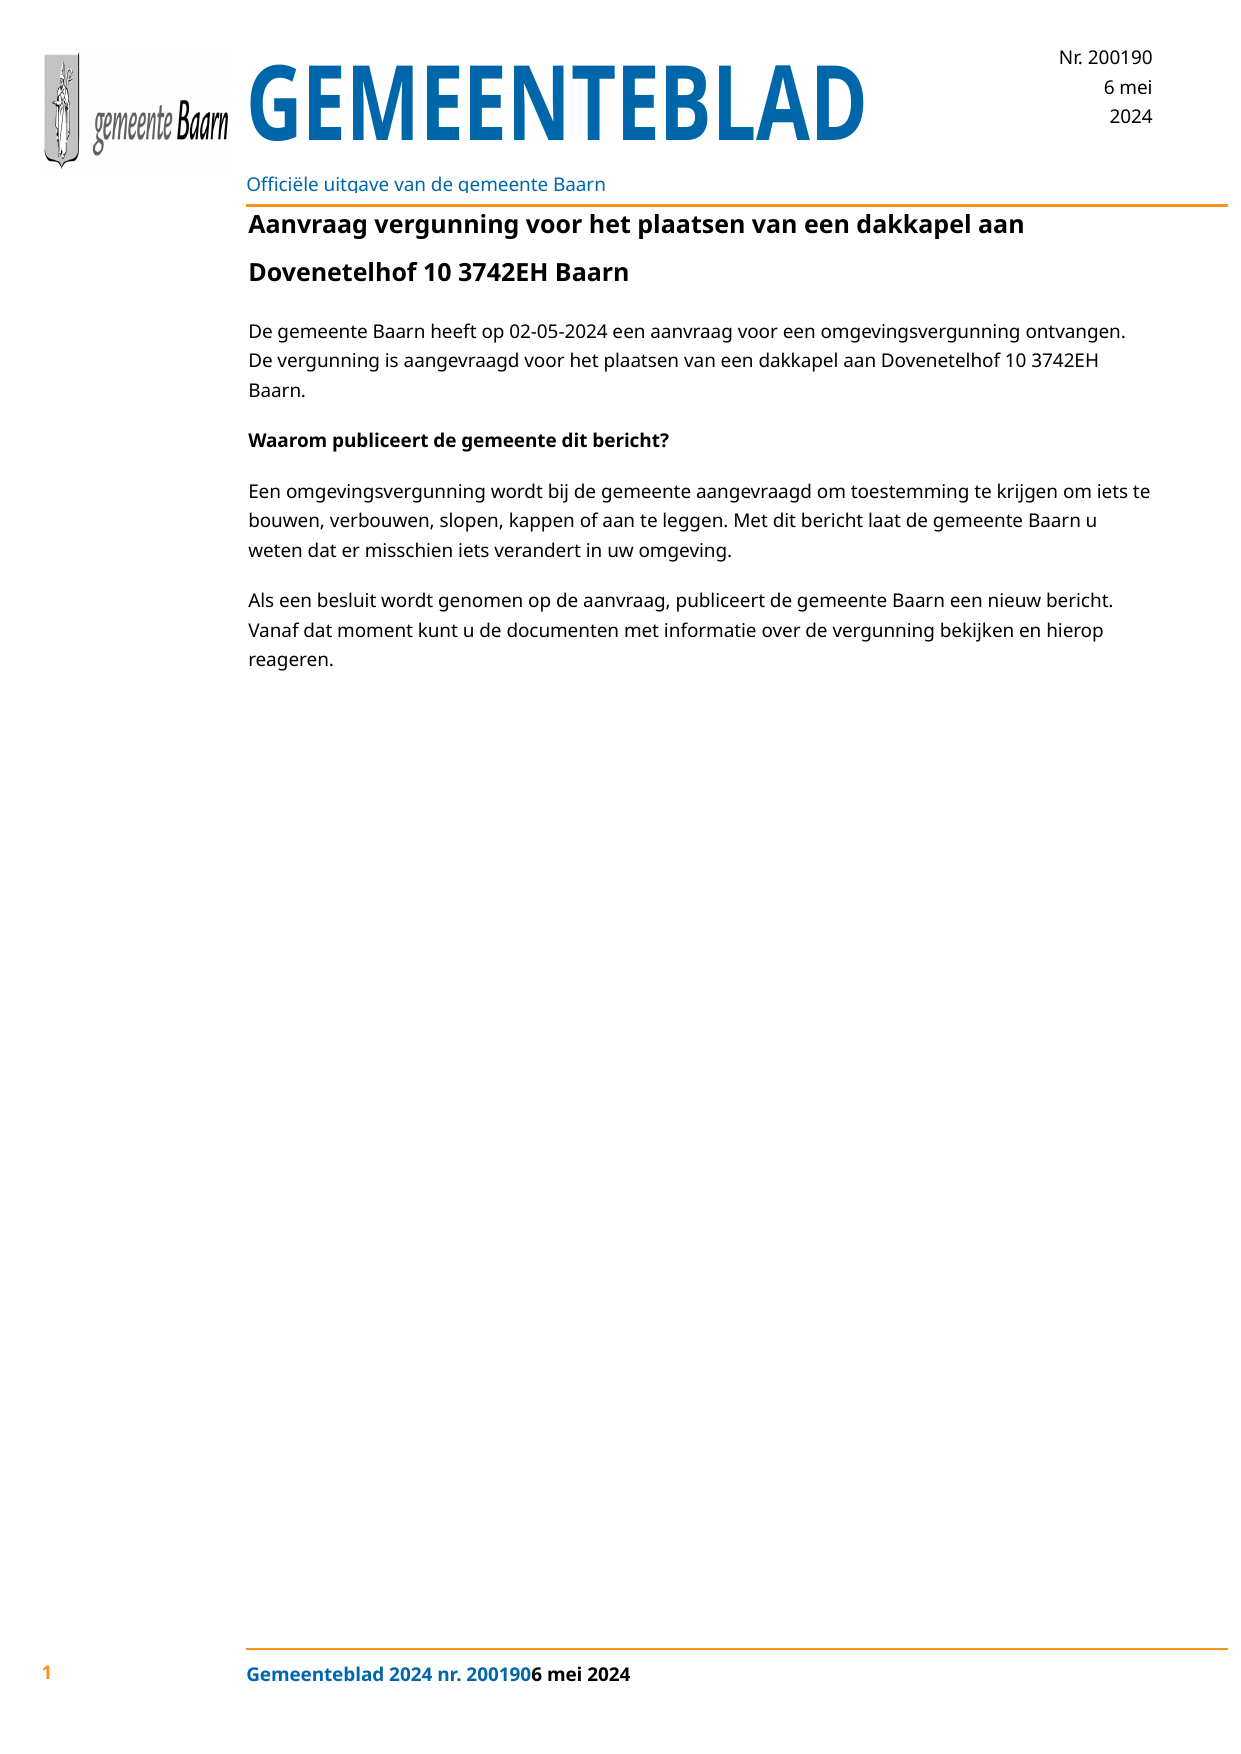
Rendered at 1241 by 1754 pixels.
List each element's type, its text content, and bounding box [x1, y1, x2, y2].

text Aanvraag vergunning voor het plaatsen van een dakkapel aan Dovenetelhof 10 3742EH Baarn [248, 207, 1152, 288]
text Waarom publiceert de gemeente dit bericht? [248, 427, 1152, 453]
text Een omgevingsvergunning wordt bij de gemeente aangevraagd om toestemming te krijgen om iets te bouwen, verbouwen, slopen, kappen of aan te leggen. Met dit bericht laat de gemeente Baarn u weten dat er misschien iets verandert in uw omgeving. [248, 478, 1152, 563]
text Als een besluit wordt genomen op de aanvraag, publiceert de gemeente Baarn een nieuw bericht. Vanaf dat moment kunt u de documenten met informatie over de vergunning bekijken en hierop reageren. [248, 587, 1152, 672]
text De gemeente Baarn heeft op 02-05-2024 een aanvraag voor een omgevingsvergunning ontvangen. De vergunning is aangevraagd voor het plaatsen van een dakkapel aan Dovenetelhof 10 3742EH Baarn. [248, 318, 1152, 403]
picture [41, 47, 231, 172]
